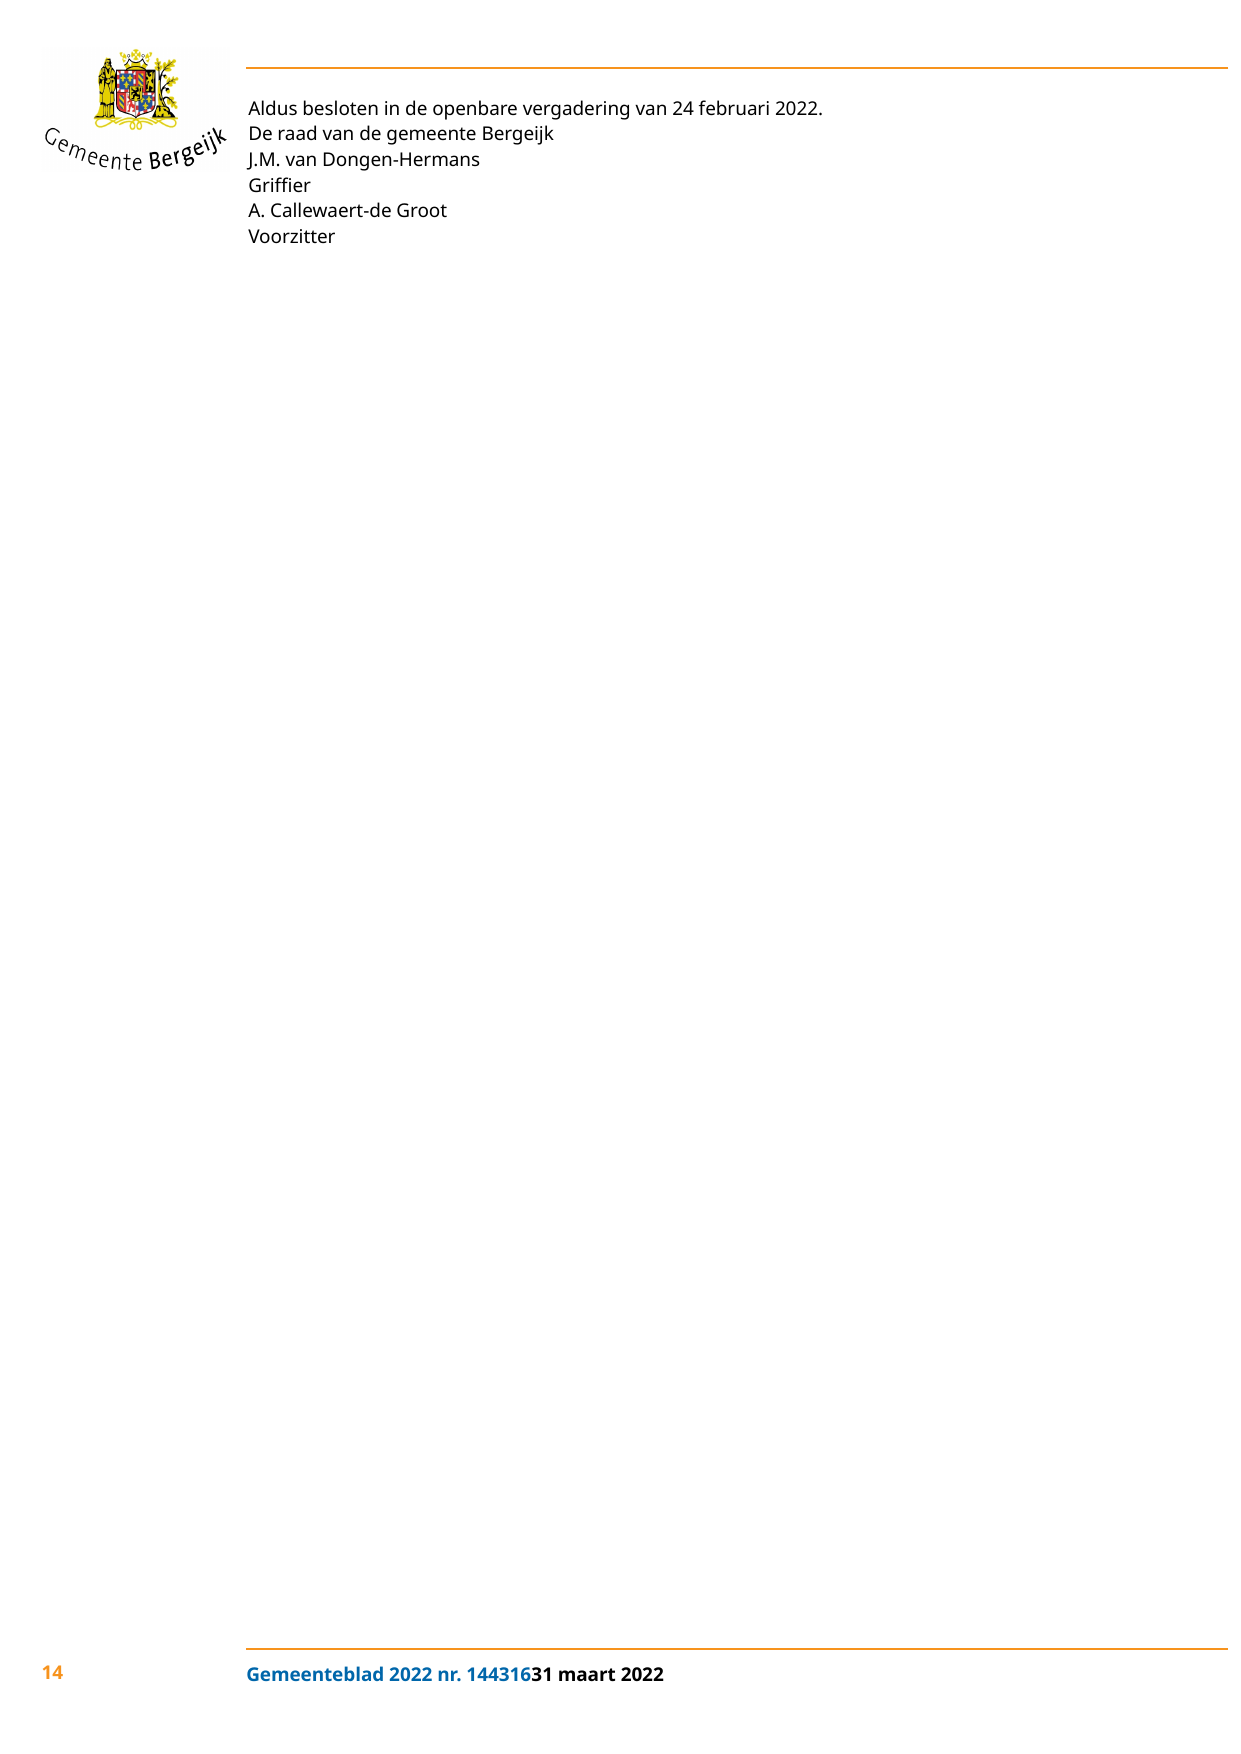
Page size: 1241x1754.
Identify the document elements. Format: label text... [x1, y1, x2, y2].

text Griffier [248, 172, 1152, 198]
picture [41, 47, 231, 172]
text De raad van de gemeente Bergeijk [248, 121, 1152, 146]
text J.M. van Dongen-Hermans [248, 146, 1152, 172]
text Voorzitter [248, 223, 1152, 249]
text Aldus besloten in de openbare vergadering van 24 februari 2022. [248, 95, 1152, 121]
text A. Callewaert-de Groot [248, 198, 1152, 223]
